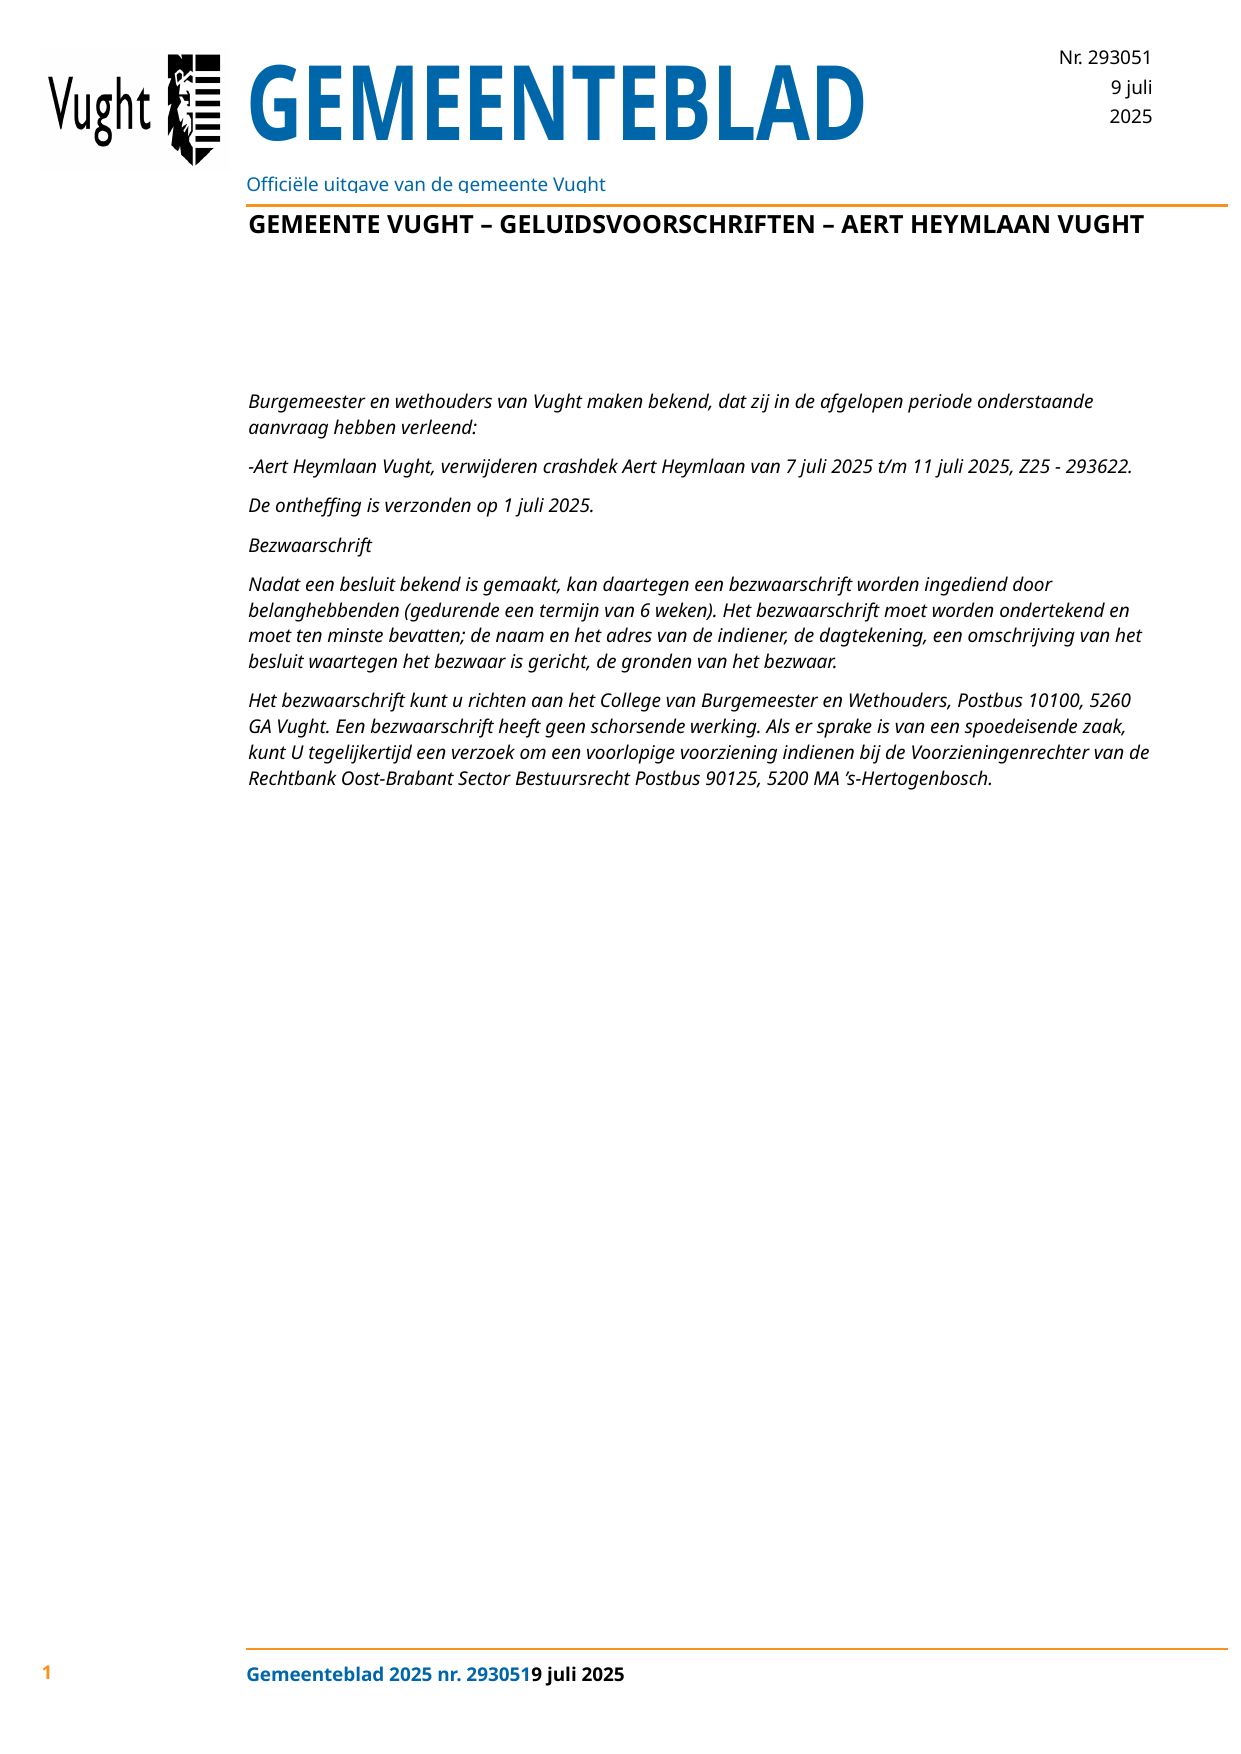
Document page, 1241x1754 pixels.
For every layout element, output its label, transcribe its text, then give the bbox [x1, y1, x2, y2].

text GEMEENTE VUGHT – GELUIDSVOORSCHRIFTEN – AERT HEYMLAAN VUGHT [248, 207, 1152, 241]
text Nadat een besluit bekend is gemaakt, kan daartegen een bezwaarschrift worden ingediend door belanghebbenden (gedurende een termijn van 6 weken). Het bezwaarschrift moet worden ondertekend en moet ten minste bevatten; de naam en het adres van de indiener, de dagtekening, een omschrijving van het besluit waartegen het bezwaar is gericht, de gronden van het bezwaar. [248, 571, 1152, 674]
text -Aert Heymlaan Vught, verwijderen crashdek Aert Heymlaan van 7 juli 2025 t/m 11 juli 2025, Z25 - 293622. [248, 453, 1152, 479]
text Het bezwaarschrift kunt u richten aan het College van Burgemeester en Wethouders, Postbus 10100, 5260 GA Vught. Een bezwaarschrift heeft geen schorsende werking. Als er sprake is van een spoedeisende zaak, kunt U tegelijkertijd een verzoek om een voorlopige voorziening indienen bij de Voorzieningenrechter van de Rechtbank Oost-Brabant Sector Bestuursrecht Postbus 90125, 5200 MA ’s-Hertogenbosch. [248, 688, 1152, 791]
picture [41, 47, 231, 172]
text Burgemeester en wethouders van Vught maken bekend, dat zij in de afgelopen periode onderstaande aanvraag hebben verleend: [248, 388, 1152, 440]
text Bezwaarschrift [248, 532, 1152, 558]
text De ontheffing is verzonden op 1 juli 2025. [248, 493, 1152, 518]
